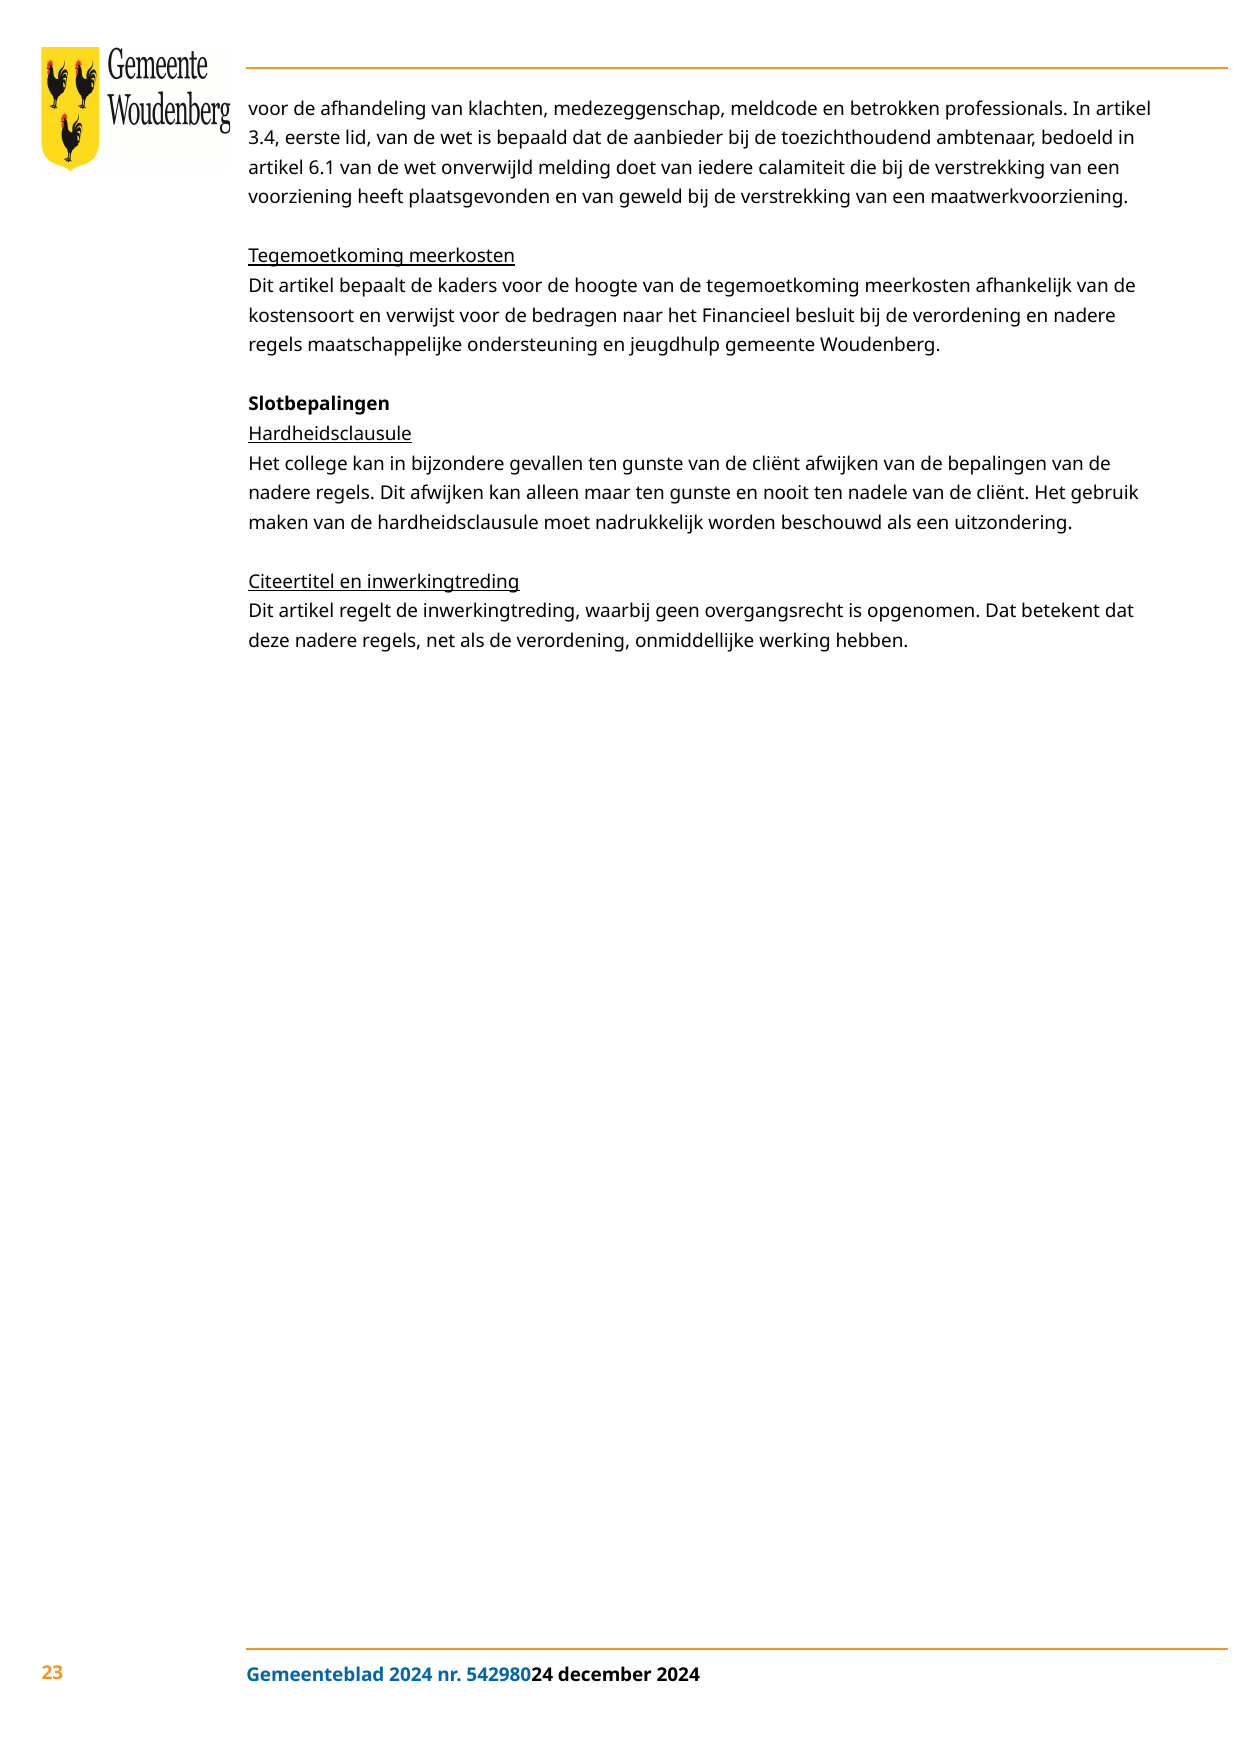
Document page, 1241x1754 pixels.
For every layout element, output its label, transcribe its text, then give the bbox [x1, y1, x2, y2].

text Het college kan in bijzondere gevallen ten gunste van de cliënt afwijken van de bepalingen van de nadere regels. Dit afwijken kan alleen maar ten gunste en nooit ten nadele van de cliënt. Het gebruik maken van de hardheidsclausule moet nadrukkelijk worden beschouwd als een uitzondering. [248, 450, 1152, 535]
text Dit artikel bepaalt de kaders voor de hoogte van de tegemoetkoming meerkosten afhankelijk van de kostensoort en verwijst voor de bedragen naar het Financieel besluit bij de verordening en nadere regels maatschappelijke ondersteuning en jeugdhulp gemeente Woudenberg. [248, 272, 1152, 357]
picture [41, 47, 231, 172]
text Citeertitel en inwerkingtreding [248, 568, 1152, 594]
text Dit artikel regelt de inwerkingtreding, waarbij geen overgangsrecht is opgenomen. Dat betekent dat deze nadere regels, net als de verordening, onmiddellijke werking hebben. [248, 598, 1152, 653]
text Hardheidsclausule [248, 420, 1152, 446]
text voor de afhandeling van klachten, medezeggenschap, meldcode en betrokken professionals. In artikel 3.4, eerste lid, van de wet is bepaald dat de aanbieder bij de toezichthoudend ambtenaar, bedoeld in artikel 6.1 van de wet onverwijld melding doet van iedere calamiteit die bij de verstrekking van een voorziening heeft plaatsgevonden en van geweld bij de verstrekking van een maatwerkvoorziening. [248, 95, 1152, 209]
text Slotbepalingen [248, 391, 1152, 416]
text Tegemoetkoming meerkosten [248, 243, 1152, 268]
